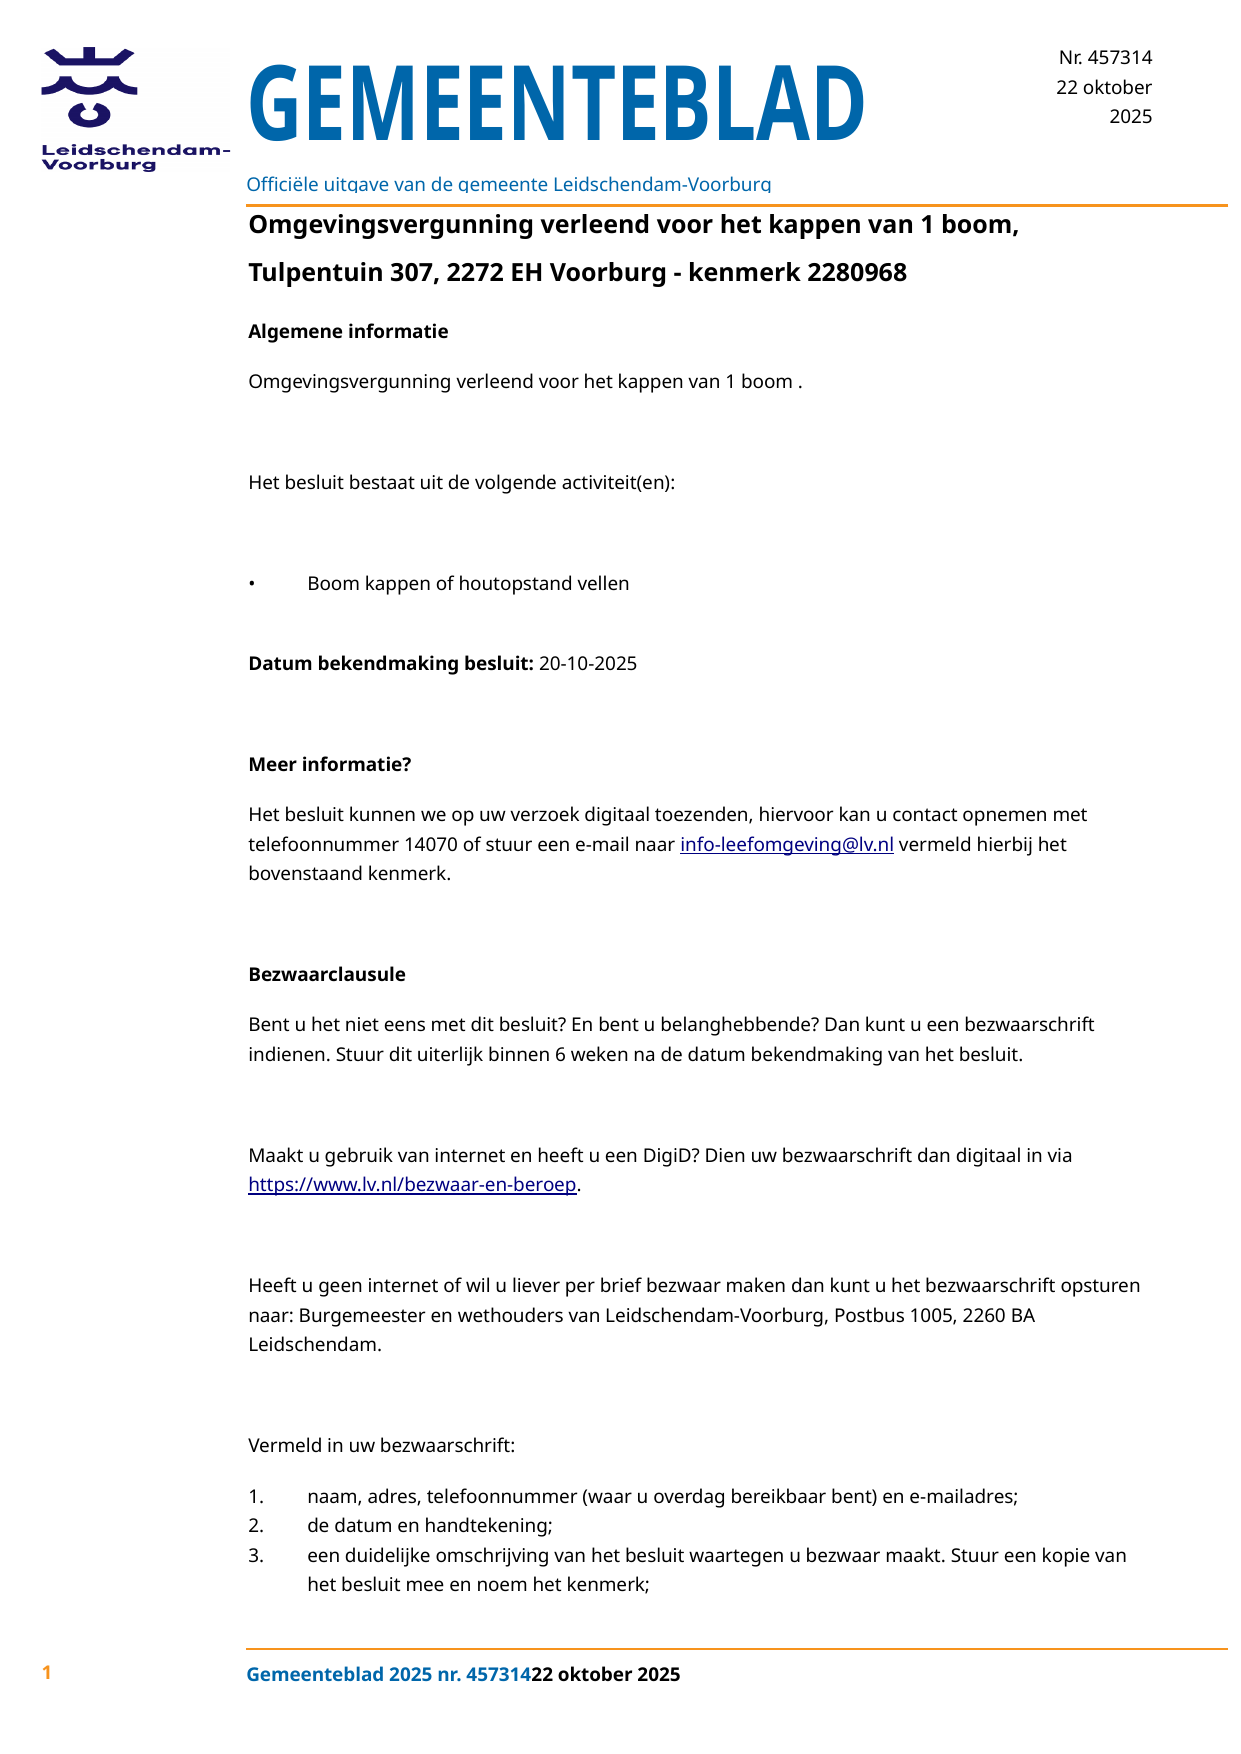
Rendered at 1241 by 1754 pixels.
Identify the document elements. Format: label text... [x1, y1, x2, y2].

list de datum en handtekening; [248, 1512, 1152, 1538]
list een duidelijke omschrijving van het besluit waartegen u bezwaar maakt. Stuur een kopie van het besluit mee en noem het kenmerk; [248, 1542, 1152, 1597]
text Het besluit kunnen we op uw verzoek digitaal toezenden, hiervoor kan u contact opnemen met telefoonnummer 14070 of stuur een e-mail naar info-leefomgeving@lv.nl vermeld hierbij het bovenstaand kenmerk. [248, 801, 1152, 886]
list Boom kappen of houtopstand vellen [248, 570, 1152, 596]
list naam, adres, telefoonnummer (waar u overdag bereikbaar bent) en e-mailadres; [248, 1483, 1152, 1509]
text Heeft u geen internet of wil u liever per brief bezwaar maken dan kunt u het bezwaarschrift opsturen naar: Burgemeester en wethouders van Leidschendam-Voorburg, Postbus 1005, 2260 BA Leidschendam. [248, 1272, 1152, 1357]
text Maakt u gebruik van internet en heeft u een DigiD? Dien uw bezwaarschrift dan digitaal in via https://www.lv.nl/bezwaar-en-beroep. [248, 1142, 1152, 1197]
text Meer informatie? [248, 751, 1152, 777]
text Omgevingsvergunning verleend voor het kappen van 1 boom . [248, 368, 1152, 394]
text Omgevingsvergunning verleend voor het kappen van 1 boom, Tulpentuin 307, 2272 EH Voorburg - kenmerk 2280968 [248, 207, 1152, 288]
text Vermeld in uw bezwaarschrift: [248, 1432, 1152, 1458]
text Algemene informatie [248, 318, 1152, 344]
picture [41, 47, 231, 172]
text Het besluit bestaat uit de volgende activiteit(en): [248, 469, 1152, 495]
text Bent u het niet eens met dit besluit? En bent u belanghebbende? Dan kunt u een bezwaarschrift indienen. Stuur dit uiterlijk binnen 6 weken na de datum bekendmaking van het besluit. [248, 1012, 1152, 1067]
text Datum bekendmaking besluit: 20-10-2025 [248, 650, 1152, 676]
text Bezwaarclausule [248, 961, 1152, 987]
